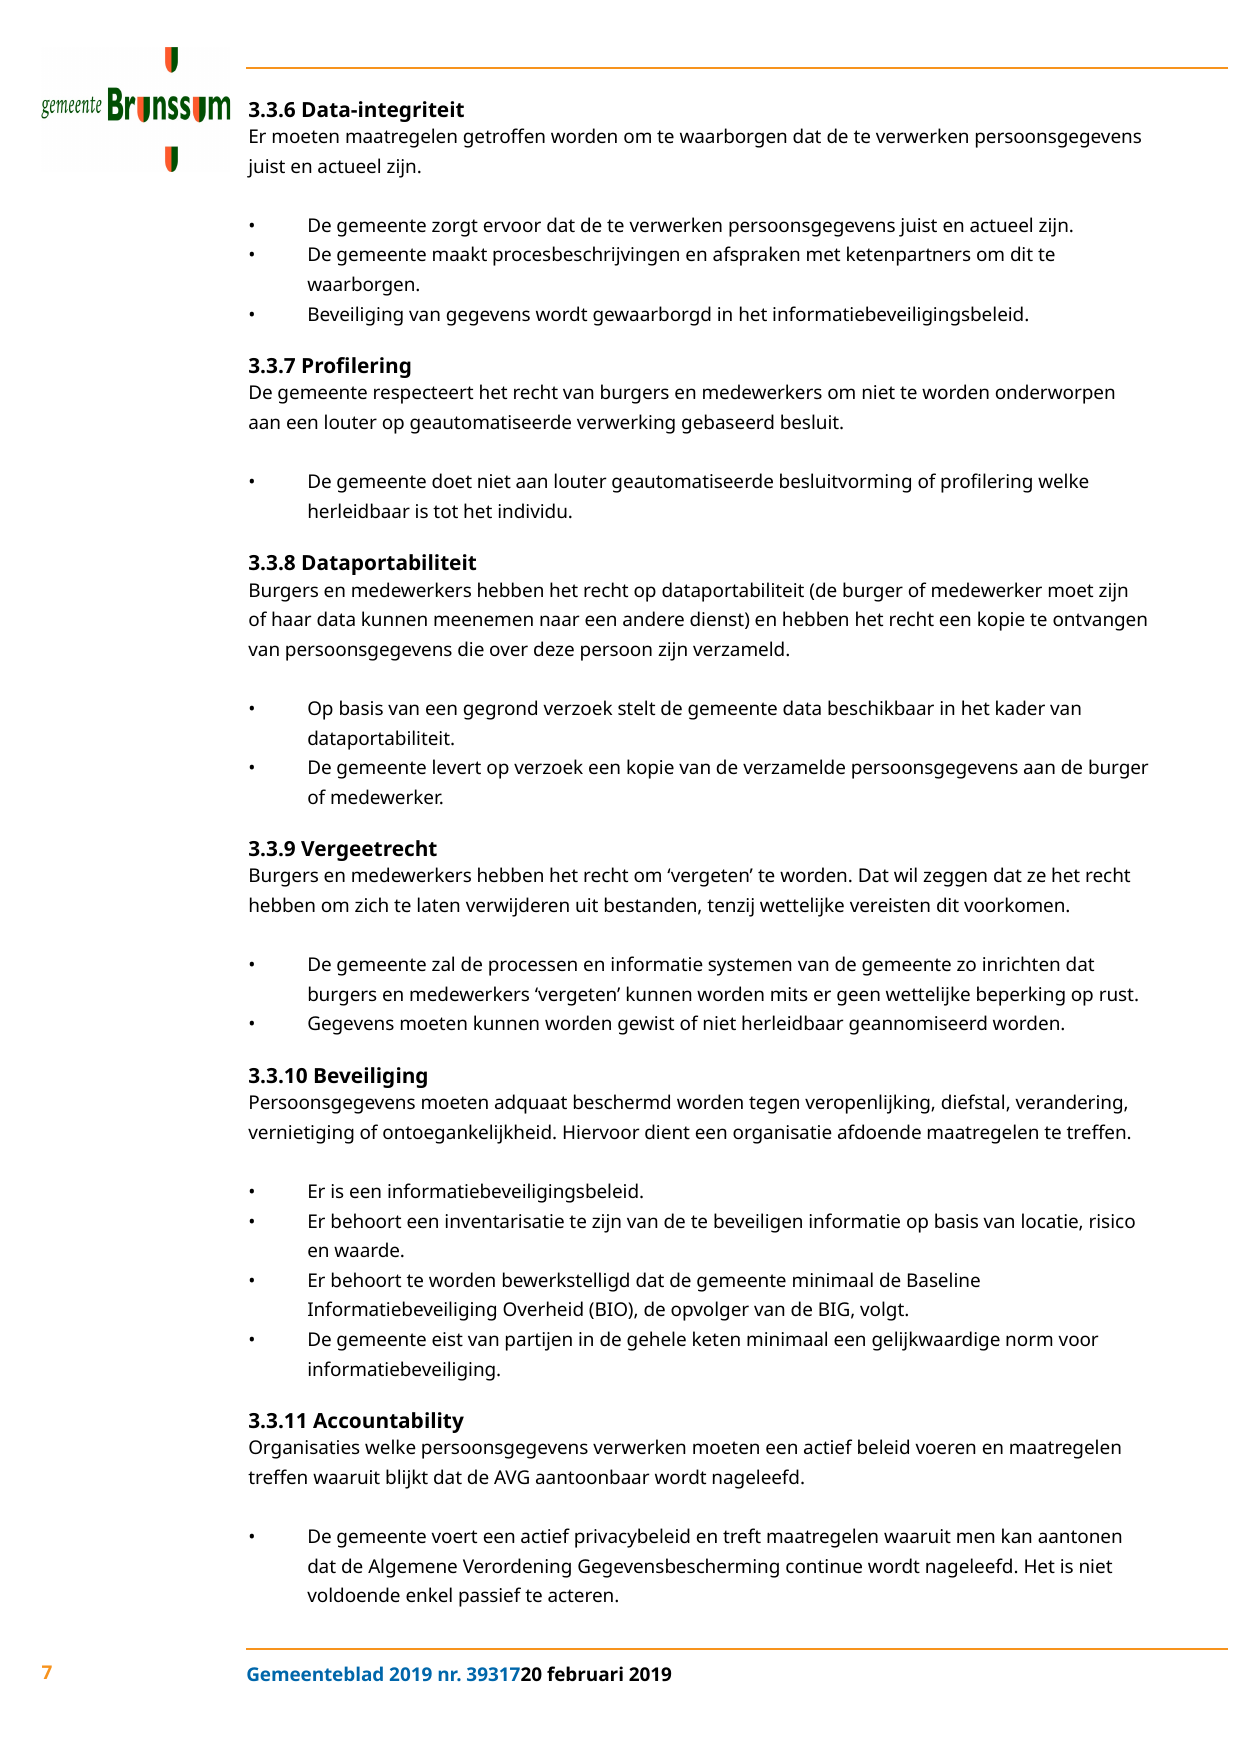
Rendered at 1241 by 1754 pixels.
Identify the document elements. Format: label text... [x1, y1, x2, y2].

list Beveiliging van gegevens wordt gewaarborgd in het informatiebeveiligingsbeleid. [248, 301, 1152, 326]
list De gemeente maakt procesbeschrijvingen en afspraken met ketenpartners om dit te waarborgen. [248, 242, 1152, 297]
text 3.3.9 Vergeetrecht [248, 834, 1152, 863]
text Burgers en medewerkers hebben het recht om ‘vergeten’ te worden. Dat wil zeggen dat ze het recht hebben om zich te laten verwijderen uit bestanden, tenzij wettelijke vereisten dit voorkomen. [248, 863, 1152, 918]
list De gemeente voert een actief privacybeleid en treft maatregelen waaruit men kan aantonen dat de Algemene Verordening Gegevensbescherming continue wordt nageleefd. Het is niet voldoende enkel passief te acteren. [248, 1523, 1152, 1608]
list Er is een informatiebeveiligingsbeleid. [248, 1178, 1152, 1204]
text Er moeten maatregelen getroffen worden om te waarborgen dat de te verwerken persoonsgegevens juist en actueel zijn. [248, 123, 1152, 178]
text Organisaties welke persoonsgegevens verwerken moeten een actief beleid voeren en maatregelen treffen waaruit blijkt dat de AVG aantoonbaar wordt nageleefd. [248, 1434, 1152, 1490]
text 3.3.8 Dataportabiliteit [248, 548, 1152, 577]
text 3.3.6 Data-integriteit [248, 95, 1152, 123]
text 3.3.10 Beveiliging [248, 1061, 1152, 1089]
picture [41, 47, 231, 172]
list De gemeente zal de processen en informatie systemen van de gemeente zo inrichten dat burgers en medewerkers ‘vergeten’ kunnen worden mits er geen wettelijke beperking op rust. [248, 951, 1152, 1007]
list Gegevens moeten kunnen worden gewist of niet herleidbaar geannomiseerd worden. [248, 1011, 1152, 1036]
list De gemeente levert op verzoek een kopie van de verzamelde persoonsgegevens aan de burger of medewerker. [248, 754, 1152, 809]
list Er behoort een inventarisatie te zijn van de te beveiligen informatie op basis van locatie, risico en waarde. [248, 1208, 1152, 1263]
text De gemeente respecteert het recht van burgers en medewerkers om niet te worden onderworpen aan een louter op geautomatiseerde verwerking gebaseerd besluit. [248, 379, 1152, 435]
list Op basis van een gegrond verzoek stelt de gemeente data beschikbaar in het kader van dataportabiliteit. [248, 695, 1152, 750]
list De gemeente eist van partijen in de gehele keten minimaal een gelijkwaardige norm voor informatiebeveiliging. [248, 1326, 1152, 1381]
list De gemeente zorgt ervoor dat de te verwerken persoonsgegevens juist en actueel zijn. [248, 212, 1152, 238]
text Burgers en medewerkers hebben het recht op dataportabiliteit (de burger of medewerker moet zijn of haar data kunnen meenemen naar een andere dienst) en hebben het recht een kopie te ontvangen van persoonsgegevens die over deze persoon zijn verzameld. [248, 577, 1152, 662]
list De gemeente doet niet aan louter geautomatiseerde besluitvorming of profilering welke herleidbaar is tot het individu. [248, 468, 1152, 524]
text 3.3.11 Accountability [248, 1406, 1152, 1434]
text 3.3.7 Profilering [248, 351, 1152, 379]
text Persoonsgegevens moeten adquaat beschermd worden tegen veropenlijking, diefstal, verandering, vernietiging of ontoegankelijkheid. Hiervoor dient een organisatie afdoende maatregelen te treffen. [248, 1089, 1152, 1145]
list Er behoort te worden bewerkstelligd dat de gemeente minimaal de Baseline Informatiebeveiliging Overheid (BIO), de opvolger van de BIG, volgt. [248, 1267, 1152, 1322]
